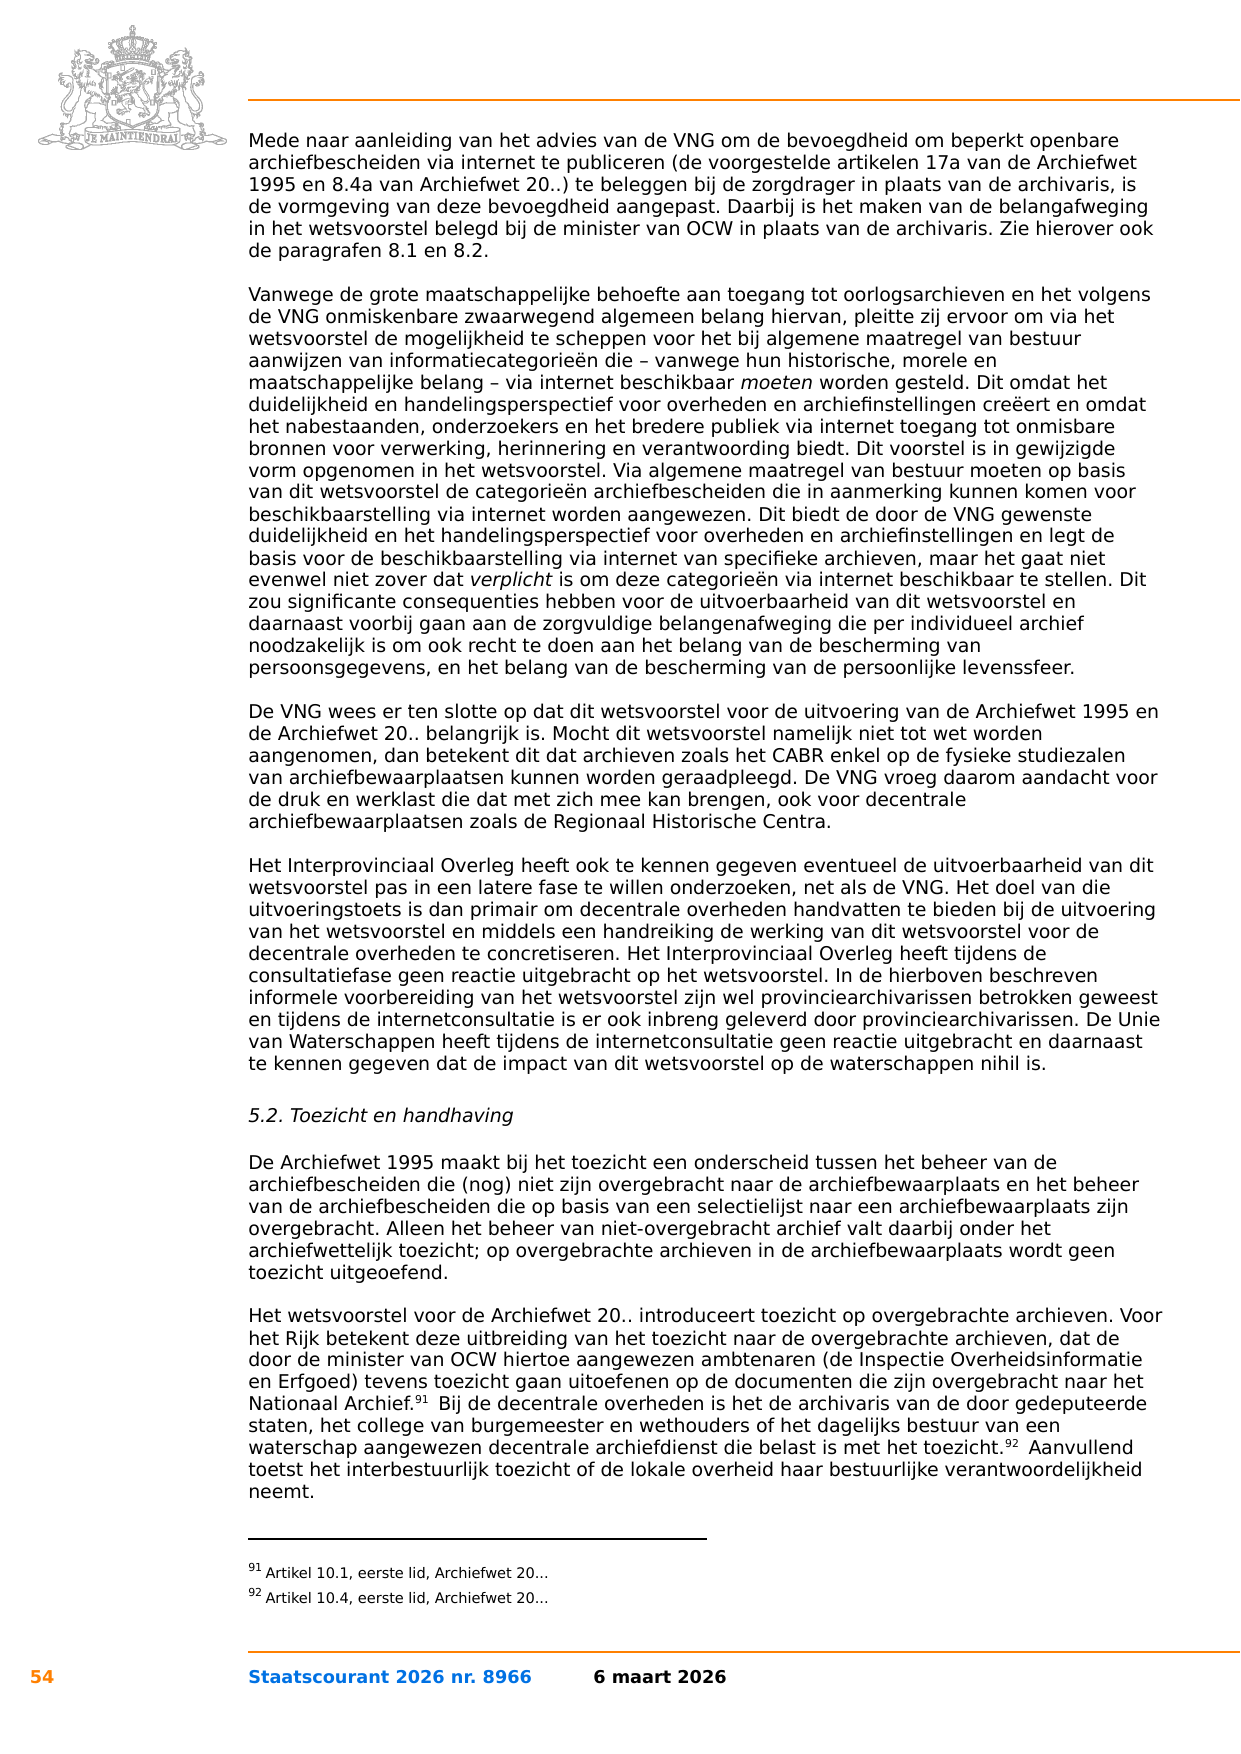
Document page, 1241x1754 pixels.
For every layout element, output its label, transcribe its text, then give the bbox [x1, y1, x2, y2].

text Het wetsvoorstel voor de Archiefwet 20.. introduceert toezicht op overgebrachte archieven. Voor het Rijk betekent deze uitbreiding van het toezicht naar de overgebrachte archieven, dat de door de minister van OCW hiertoe aangewezen ambtenaren (de Inspectie Overheidsinformatie en Erfgoed) tevens toezicht gaan uitoefenen op de documenten die zijn overgebracht naar het Nationaal Archief. Bij de decentrale overheden is het de archivaris van de door gedeputeerde staten, het college van burgemeester en wethouders of het dagelijks bestuur van een waterschap aangewezen decentrale archiefdienst die belast is met het toezicht. Aanvullend toetst het interbestuurlijk toezicht of de lokale overheid haar bestuurlijke verantwoordelijkheid neemt. [248, 1305, 1163, 1503]
picture [38, 25, 227, 150]
text Vanwege de grote maatschappelijke behoefte aan toegang tot oorlogsarchieven en het volgens de VNG onmiskenbare zwaarwegend algemeen belang hiervan, pleitte zij ervoor om via het wetsvoorstel de mogelijkheid te scheppen voor het bij algemene maatregel van bestuur aanwijzen van informatiecategorieën die – vanwege hun historische, morele en maatschappelijke belang – via internet beschikbaar moeten worden gesteld. Dit omdat het duidelijkheid en handelingsperspectief voor overheden en archiefinstellingen creëert en omdat het nabestaanden, onderzoekers en het bredere publiek via internet toegang tot onmisbare bronnen voor verwerking, herinnering en verantwoording biedt. Dit voorstel is in gewijzigde vorm opgenomen in het wetsvoorstel. Via algemene maatregel van bestuur moeten op basis van dit wetsvoorstel de categorieën archiefbescheiden die in aanmerking kunnen komen voor beschikbaarstelling via internet worden aangewezen. Dit biedt de door de VNG gewenste duidelijkheid en het handelingsperspectief voor overheden en archiefinstellingen en legt de basis voor de beschikbaarstelling via internet van specifieke archieven, maar het gaat niet evenwel niet zover dat verplicht is om deze categorieën via internet beschikbaar te stellen. Dit zou significante consequenties hebben voor de uitvoerbaarheid van dit wetsvoorstel en daarnaast voorbij gaan aan de zorgvuldige belangenafweging die per individueel archief noodzakelijk is om ook recht te doen aan het belang van de bescherming van persoonsgegevens, en het belang van de bescherming van de persoonlijke levenssfeer. [248, 284, 1163, 679]
text Artikel 10.4, eerste lid, Archiefwet 20... [248, 1586, 1163, 1608]
subtitle 5.2. Toezicht en handhaving [248, 1105, 1163, 1127]
text Artikel 10.1, eerste lid, Archiefwet 20... [248, 1561, 1163, 1583]
text De Archiefwet 1995 maakt bij het toezicht een onderscheid tussen het beheer van de archiefbescheiden die (nog) niet zijn overgebracht naar de archiefbewaarplaats en het beheer van de archiefbescheiden die op basis van een selectielijst naar een archiefbewaarplaats zijn overgebracht. Alleen het beheer van niet-overgebracht archief valt daarbij onder het archiefwettelijk toezicht; op overgebrachte archieven in de archiefbewaarplaats wordt geen toezicht uitgeoefend. [248, 1152, 1163, 1283]
text Het Interprovinciaal Overleg heeft ook te kennen gegeven eventueel de uitvoerbaarheid van dit wetsvoorstel pas in een latere fase te willen onderzoeken, net als de VNG. Het doel van die uitvoeringstoets is dan primair om decentrale overheden handvatten te bieden bij de uitvoering van het wetsvoorstel en middels een handreiking de werking van dit wetsvoorstel voor de decentrale overheden te concretiseren. Het Interprovinciaal Overleg heeft tijdens de consultatiefase geen reactie uitgebracht op het wetsvoorstel. In de hierboven beschreven informele voorbereiding van het wetsvoorstel zijn wel provinciearchivarissen betrokken geweest en tijdens de internetconsultatie is er ook inbreng geleverd door provinciearchivarissen. De Unie van Waterschappen heeft tijdens de internetconsultatie geen reactie uitgebracht en daarnaast te kennen gegeven dat de impact van dit wetsvoorstel op de waterschappen nihil is. [248, 855, 1163, 1075]
text Mede naar aanleiding van het advies van de VNG om de bevoegdheid om beperkt openbare archiefbescheiden via internet te publiceren (de voorgestelde artikelen 17a van de Archiefwet 1995 en 8.4a van Archiefwet 20..) te beleggen bij de zorgdrager in plaats van de archivaris, is de vormgeving van deze bevoegdheid aangepast. Daarbij is het maken van de belangafweging in het wetsvoorstel belegd bij de minister van OCW in plaats van de archivaris. Zie hierover ook de paragrafen 8.1 en 8.2. [248, 130, 1163, 262]
text De VNG wees er ten slotte op dat dit wetsvoorstel voor de uitvoering van de Archiefwet 1995 en de Archiefwet 20.. belangrijk is. Mocht dit wetsvoorstel namelijk niet tot wet worden aangenomen, dan betekent dit dat archieven zoals het CABR enkel op de fysieke studiezalen van archiefbewaarplaatsen kunnen worden geraadpleegd. De VNG vroeg daarom aandacht voor de druk en werklast die dat met zich mee kan brengen, ook voor decentrale archiefbewaarplaatsen zoals de Regionaal Historische Centra. [248, 701, 1163, 833]
